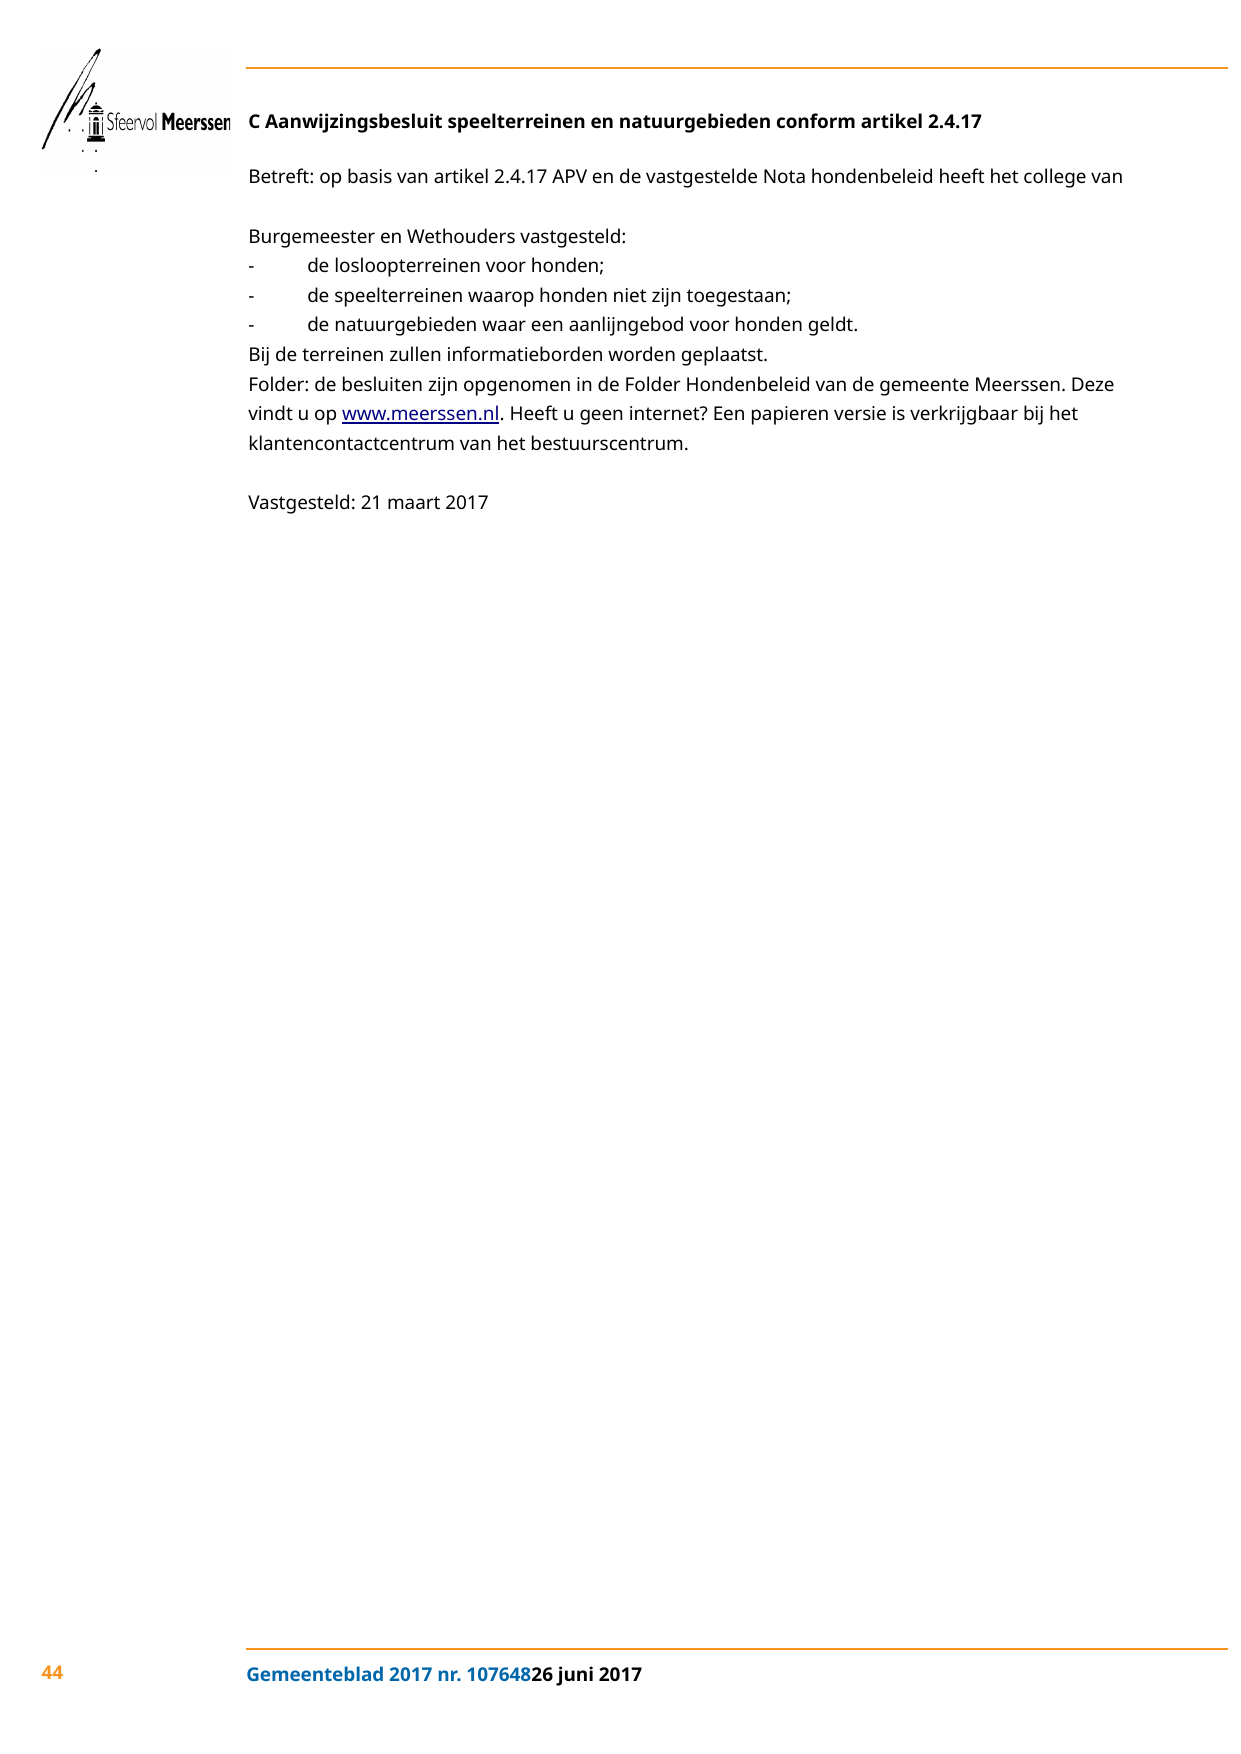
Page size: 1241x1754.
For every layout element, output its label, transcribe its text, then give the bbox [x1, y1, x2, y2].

text Burgemeester en Wethouders vastgesteld: [248, 223, 1152, 249]
text Vastgesteld: 21 maart 2017 [248, 489, 1152, 515]
picture [41, 47, 231, 172]
text Betreft: op basis van artikel 2.4.17 APV en de vastgestelde Nota hondenbeleid heeft het college van [248, 164, 1152, 189]
text C Aanwijzingsbesluit speelterreinen en natuurgebieden conform artikel 2.4.17 [248, 108, 1152, 134]
text Folder: de besluiten zijn opgenomen in de Folder Hondenbeleid van de gemeente Meerssen. Deze vindt u op www.meerssen.nl. Heeft u geen internet? Een papieren versie is verkrijgbaar bij het klantencontactcentrum van het bestuurscentrum. [248, 371, 1152, 456]
list de speelterreinen waarop honden niet zijn toegestaan; [248, 282, 1152, 308]
text Bij de terreinen zullen informatieborden worden geplaatst. [248, 341, 1152, 367]
list de natuurgebieden waar een aanlijngebod voor honden geldt. [248, 312, 1152, 337]
list de losloopterreinen voor honden; [248, 252, 1152, 278]
